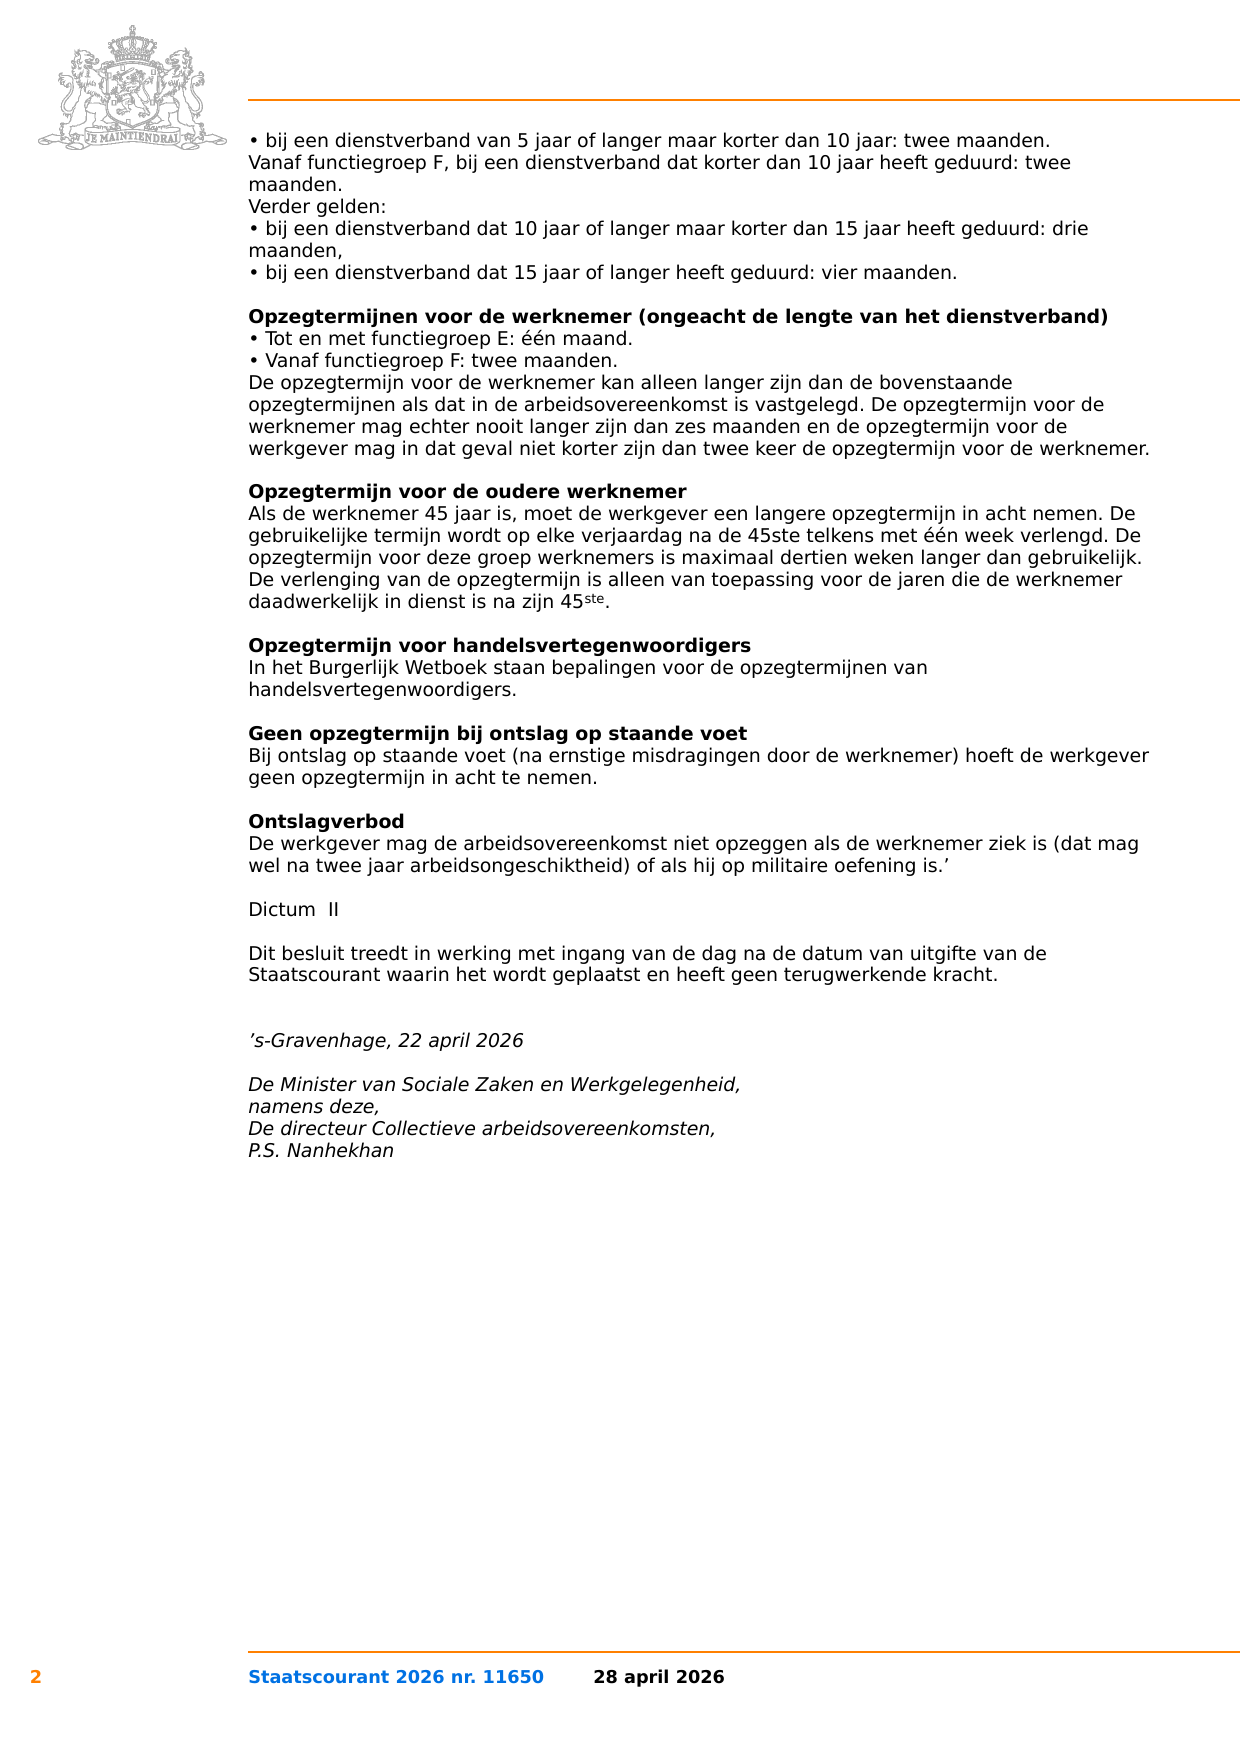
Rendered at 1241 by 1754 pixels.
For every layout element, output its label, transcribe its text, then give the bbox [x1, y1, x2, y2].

text • Vanaf functiegroep F: twee maanden. [248, 349, 1163, 372]
text De Minister van Sociale Zaken en Werkgelegenheid, namens deze, De directeur Collectieve arbeidsovereenkomsten, P.S. Nanhekhan [248, 1074, 1163, 1162]
subtitle Ontslagverbod [248, 811, 1163, 833]
text ’s-Gravenhage, 22 april 2026 [248, 1030, 1163, 1052]
text Bij ontslag op staande voet (na ernstige misdragingen door de werknemer) hoeft de werkgever geen opzegtermijn in acht te nemen. [248, 745, 1163, 789]
text Dictum II [248, 898, 1163, 921]
subtitle Geen opzegtermijn bij ontslag op staande voet [248, 723, 1163, 745]
text Dit besluit treedt in werking met ingang van de dag na de datum van uitgifte van de Staatscourant waarin het wordt geplaatst en heeft geen terugwerkende kracht. [248, 942, 1163, 986]
text De werkgever mag de arbeidsovereenkomst niet opzeggen als de werknemer ziek is (dat mag wel na twee jaar arbeidsongeschiktheid) of als hij op militaire oefening is.’ [248, 833, 1163, 877]
text De opzegtermijn voor de werknemer kan alleen langer zijn dan de bovenstaande opzegtermijnen als dat in de arbeidsovereenkomst is vastgelegd. De opzegtermijn voor de werknemer mag echter nooit langer zijn dan zes maanden en de opzegtermijn voor de werkgever mag in dat geval niet korter zijn dan twee keer de opzegtermijn voor de werknemer. [248, 372, 1163, 459]
text • bij een dienstverband van 5 jaar of langer maar korter dan 10 jaar: twee maanden. [248, 130, 1163, 152]
text • Tot en met functiegroep E: één maand. [248, 328, 1163, 349]
subtitle Opzegtermijn voor de oudere werknemer [248, 481, 1163, 503]
text • bij een dienstverband dat 15 jaar of langer heeft geduurd: vier maanden. [248, 262, 1163, 284]
picture [38, 25, 227, 150]
subtitle Opzegtermijnen voor de werknemer (ongeacht de lengte van het dienstverband) [248, 306, 1163, 328]
subtitle Opzegtermijn voor handelsvertegenwoordigers [248, 635, 1163, 657]
text In het Burgerlijk Wetboek staan bepalingen voor de opzegtermijnen van handelsvertegenwoordigers. [248, 657, 1163, 701]
text • bij een dienstverband dat 10 jaar of langer maar korter dan 15 jaar heeft geduurd: drie maanden, [248, 218, 1163, 262]
text Vanaf functiegroep F, bij een dienstverband dat korter dan 10 jaar heeft geduurd: twee maanden. [248, 152, 1163, 196]
text Als de werknemer 45 jaar is, moet de werkgever een langere opzegtermijn in acht nemen. De gebruikelijke termijn wordt op elke verjaardag na de 45ste telkens met één week verlengd. De opzegtermijn voor deze groep werknemers is maximaal dertien weken langer dan gebruikelijk. De verlenging van de opzegtermijn is alleen van toepassing voor de jaren die de werknemer daadwerkelijk in dienst is na zijn 45ste. [248, 503, 1163, 613]
text Verder gelden: [248, 196, 1163, 218]
